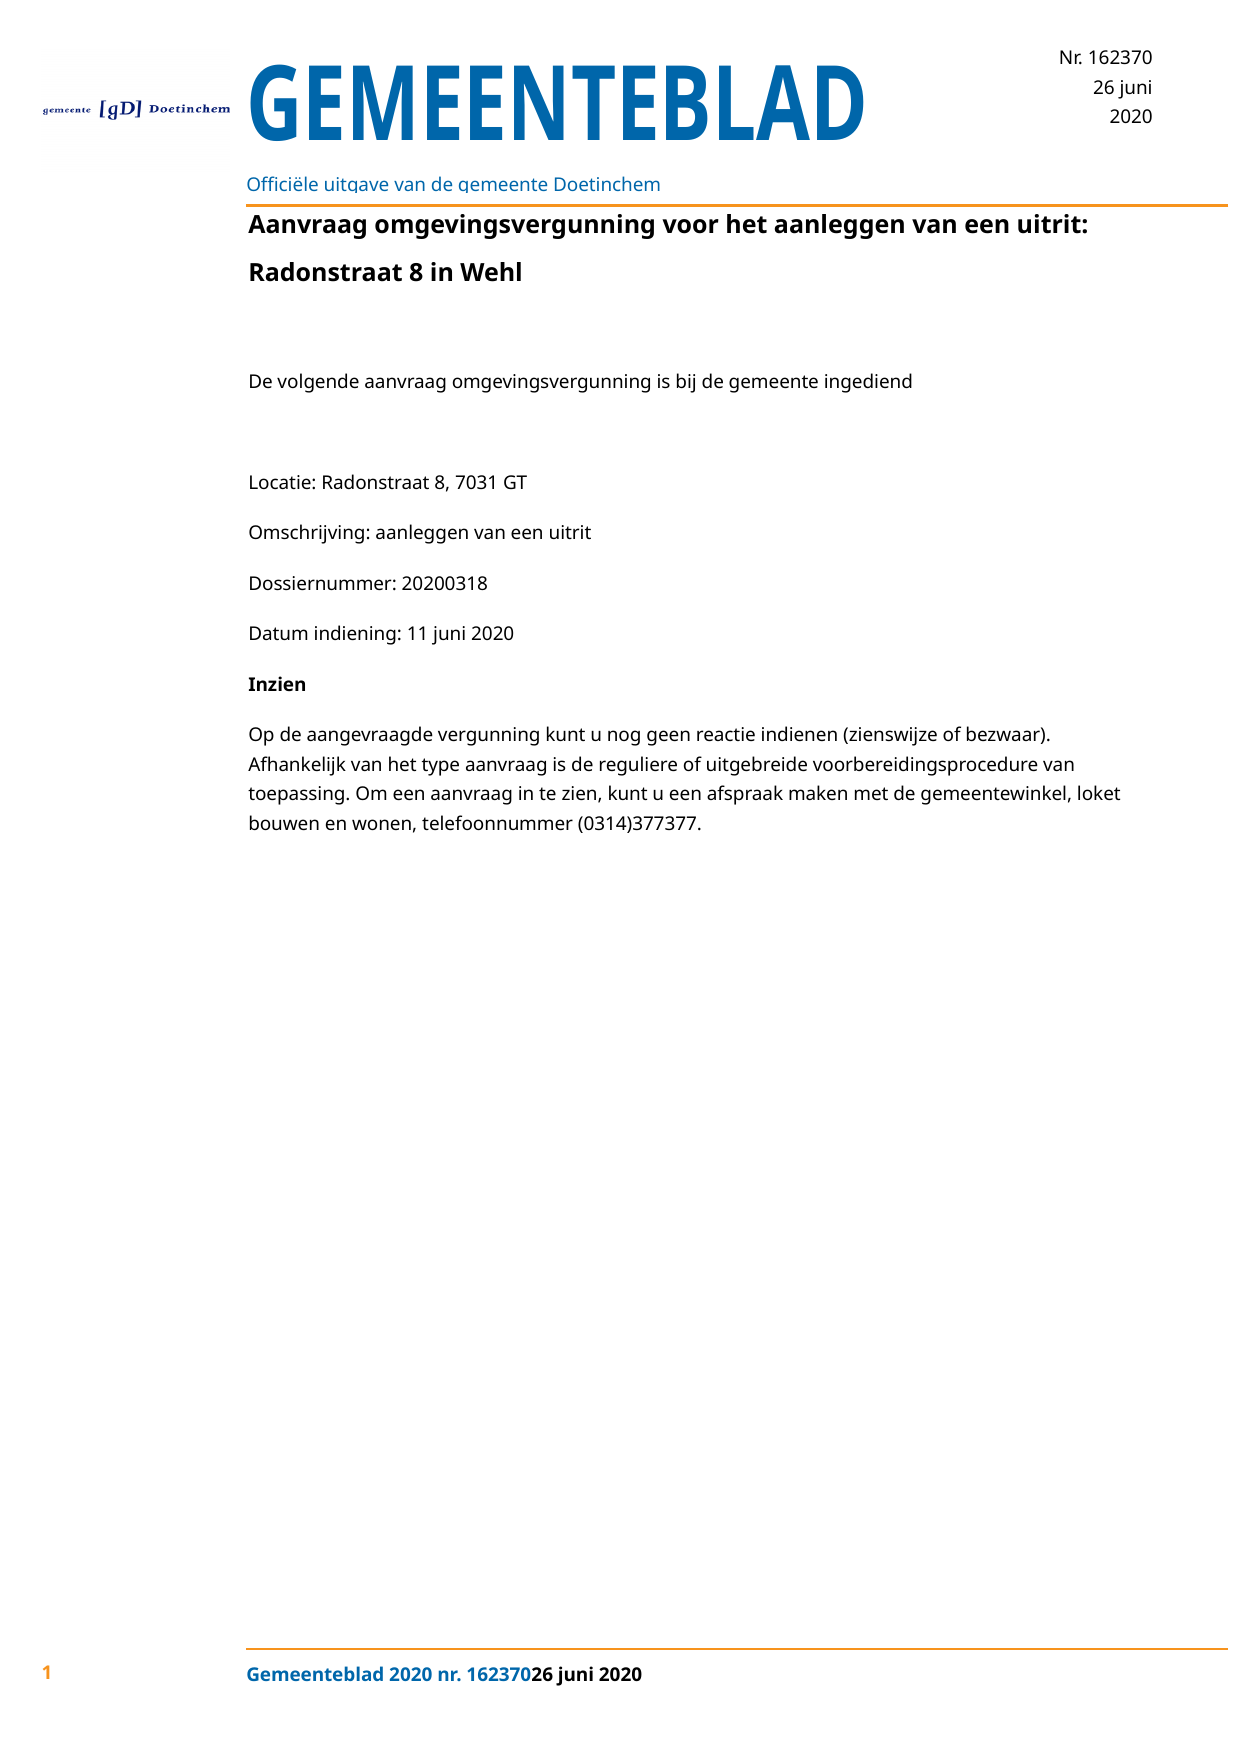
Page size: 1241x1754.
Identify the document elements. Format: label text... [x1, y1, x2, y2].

text Inzien [248, 671, 1152, 697]
text De volgende aanvraag omgevingsvergunning is bij de gemeente ingediend [248, 368, 1152, 394]
text Op de aangevraagde vergunning kunt u nog geen reactie indienen (zienswijze of bezwaar). Afhankelijk van het type aanvraag is de reguliere of uitgebreide voorbereidingsprocedure van toepassing. Om een aanvraag in te zien, kunt u een afspraak maken met de gemeentewinkel, loket bouwen en wonen, telefoonnummer (0314)377377. [248, 721, 1152, 836]
picture [41, 47, 231, 172]
text Aanvraag omgevingsvergunning voor het aanleggen van een uitrit: Radonstraat 8 in Wehl [248, 207, 1152, 288]
text Omschrijving: aanleggen van een uitrit [248, 519, 1152, 545]
text Dossiernummer: 20200318 [248, 570, 1152, 596]
text Datum indiening: 11 juni 2020 [248, 620, 1152, 646]
text Locatie: Radonstraat 8, 7031 GT [248, 469, 1152, 495]
